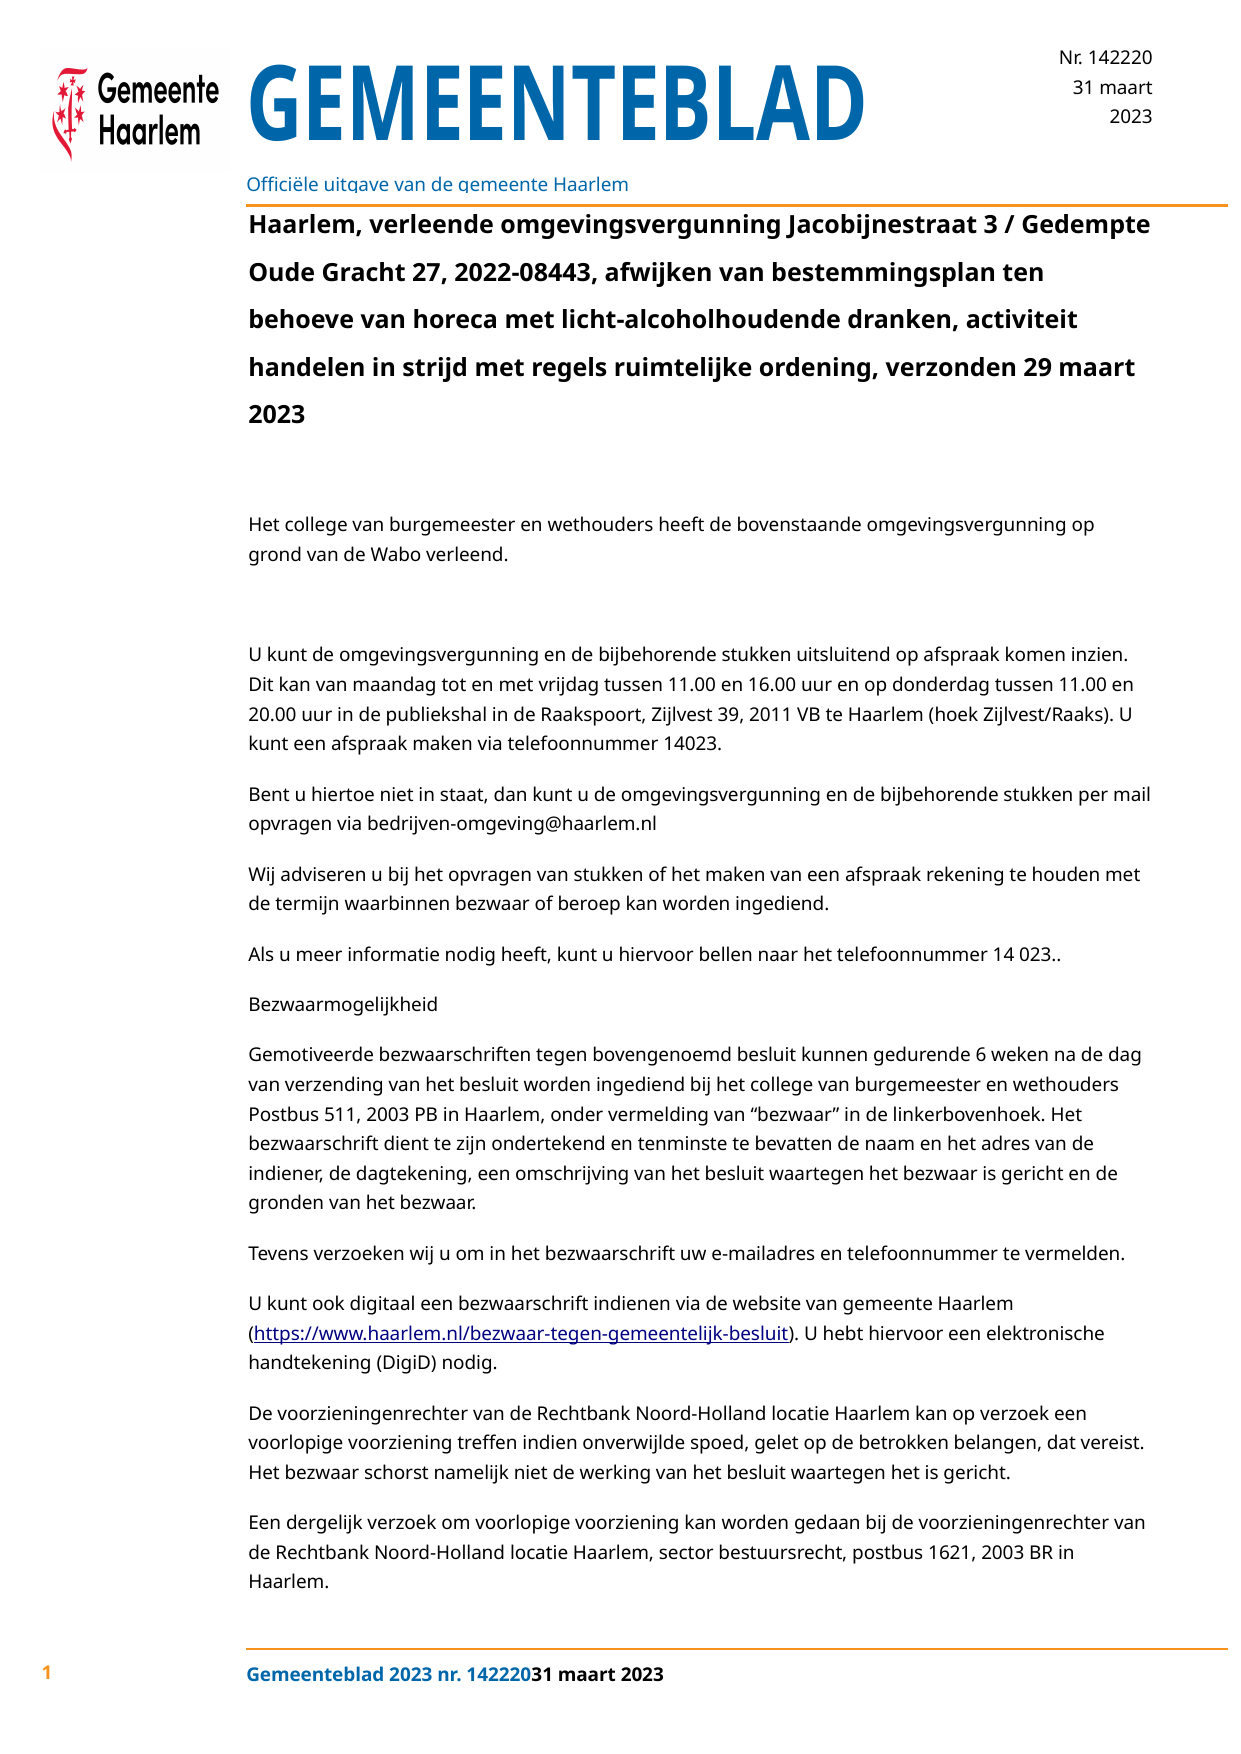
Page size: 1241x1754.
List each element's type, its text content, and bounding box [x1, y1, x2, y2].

text Als u meer informatie nodig heeft, kunt u hiervoor bellen naar het telefoonnummer 14 023.. [248, 941, 1152, 966]
text Wij adviseren u bij het opvragen van stukken of het maken van een afspraak rekening te houden met de termijn waarbinnen bezwaar of beroep kan worden ingediend. [248, 861, 1152, 916]
text Gemotiveerde bezwaarschriften tegen bovengenoemd besluit kunnen gedurende 6 weken na de dag van verzending van het besluit worden ingediend bij het college van burgemeester en wethouders Postbus 511, 2003 PB in Haarlem, onder vermelding van “bezwaar” in de linkerbovenhoek. Het bezwaarschrift dient te zijn ondertekend en tenminste te bevatten de naam en het adres van de indiener, de dagtekening, een omschrijving van het besluit waartegen het bezwaar is gericht en de gronden van het bezwaar. [248, 1042, 1152, 1215]
text Een dergelijk verzoek om voorlopige voorziening kan worden gedaan bij de voorzieningenrechter van de Rechtbank Noord-Holland locatie Haarlem, sector bestuursrecht, postbus 1621, 2003 BR in Haarlem. [248, 1509, 1152, 1594]
text Tevens verzoeken wij u om in het bezwaarschrift uw e-mailadres en telefoonnummer te vermelden. [248, 1240, 1152, 1266]
text De voorzieningenrechter van de Rechtbank Noord-Holland locatie Haarlem kan op verzoek een voorlopige voorziening treffen indien onverwijlde spoed, gelet op de betrokken belangen, dat vereist. Het bezwaar schorst namelijk niet de werking van het besluit waartegen het is gericht. [248, 1400, 1152, 1485]
text Het college van burgemeester en wethouders heeft de bovenstaande omgevingsvergunning op grond van de Wabo verleend. [248, 511, 1152, 566]
text U kunt ook digitaal een bezwaarschrift indienen via de website van gemeente Haarlem (https://www.haarlem.nl/bezwaar-tegen-gemeentelijk-besluit). U hebt hiervoor een elektronische handtekening (DigiD) nodig. [248, 1290, 1152, 1375]
text Bezwaarmogelijkheid [248, 991, 1152, 1017]
text Haarlem, verleende omgevingsvergunning Jacobijnestraat 3 / Gedempte Oude Gracht 27, 2022-08443, afwijken van bestemmingsplan ten behoeve van horeca met licht-alcoholhoudende dranken, activiteit handelen in strijd met regels ruimtelijke ordening, verzonden 29 maart 2023 [248, 207, 1152, 431]
picture [41, 47, 231, 172]
text Bent u hiertoe niet in staat, dan kunt u de omgevingsvergunning en de bijbehorende stukken per mail opvragen via bedrijven-omgeving@haarlem.nl [248, 781, 1152, 836]
text U kunt de omgevingsvergunning en de bijbehorende stukken uitsluitend op afspraak komen inzien. Dit kan van maandag tot en met vrijdag tussen 11.00 en 16.00 uur en op donderdag tussen 11.00 en 20.00 uur in de publiekshal in de Raakspoort, Zijlvest 39, 2011 VB te Haarlem (hoek Zijlvest/Raaks). U kunt een afspraak maken via telefoonnummer 14023. [248, 642, 1152, 756]
